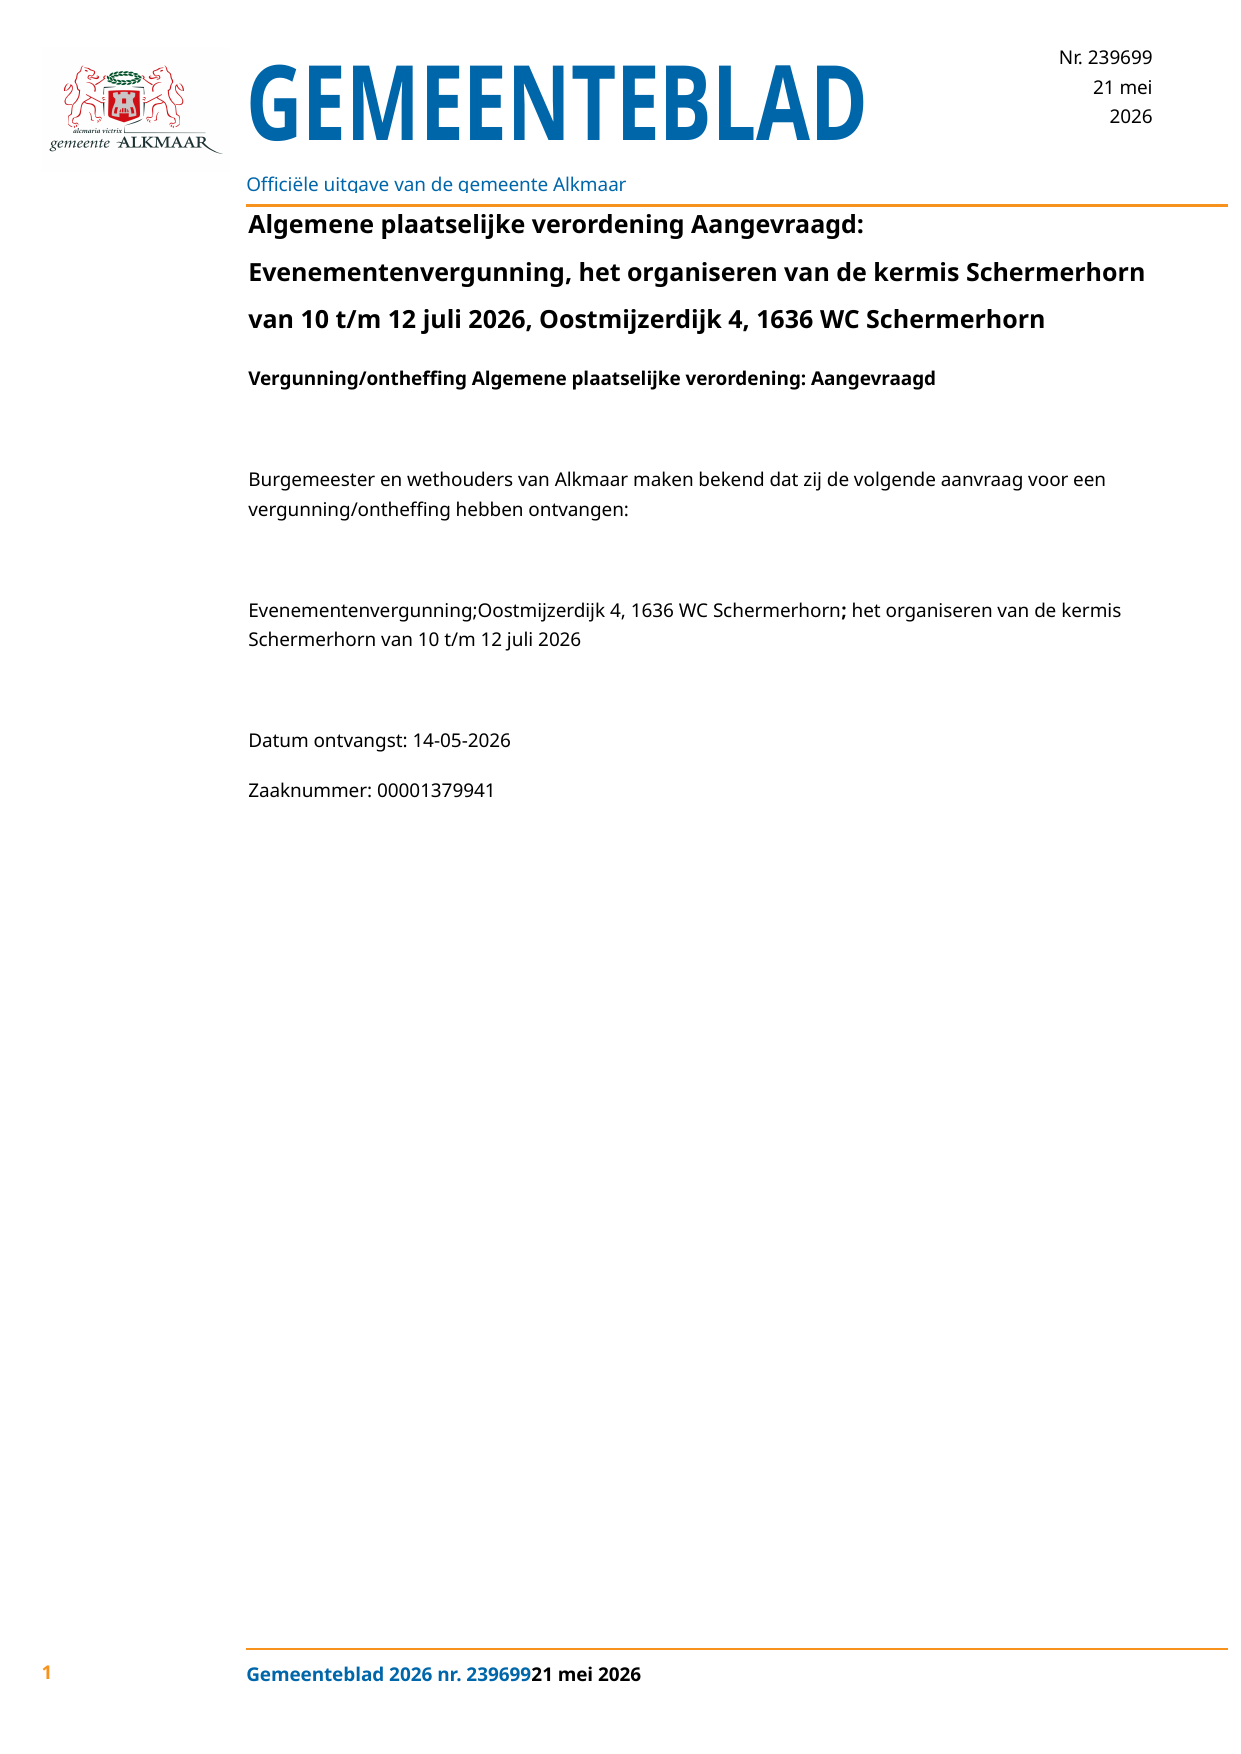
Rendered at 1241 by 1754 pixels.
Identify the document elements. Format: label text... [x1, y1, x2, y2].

text Vergunning/ontheffing Algemene plaatselijke verordening: Aangevraagd [248, 366, 1152, 391]
text Algemene plaatselijke verordening Aangevraagd: Evenementenvergunning, het organiseren van de kermis Schermerhorn van 10 t/m 12 juli 2026, Oostmijzerdijk 4, 1636 WC Schermerhorn [248, 207, 1152, 336]
text Evenementenvergunning;Oostmijzerdijk 4, 1636 WC Schermerhorn; het organiseren van de kermis Schermerhorn van 10 t/m 12 juli 2026 [248, 597, 1152, 652]
picture [41, 47, 231, 172]
text Datum ontvangst: 14-05-2026 [248, 727, 1152, 753]
text Burgemeester en wethouders van Alkmaar maken bekend dat zij de volgende aanvraag voor een vergunning/ontheffing hebben ontvangen: [248, 466, 1152, 522]
text Zaaknummer: 00001379941 [248, 778, 1152, 803]
